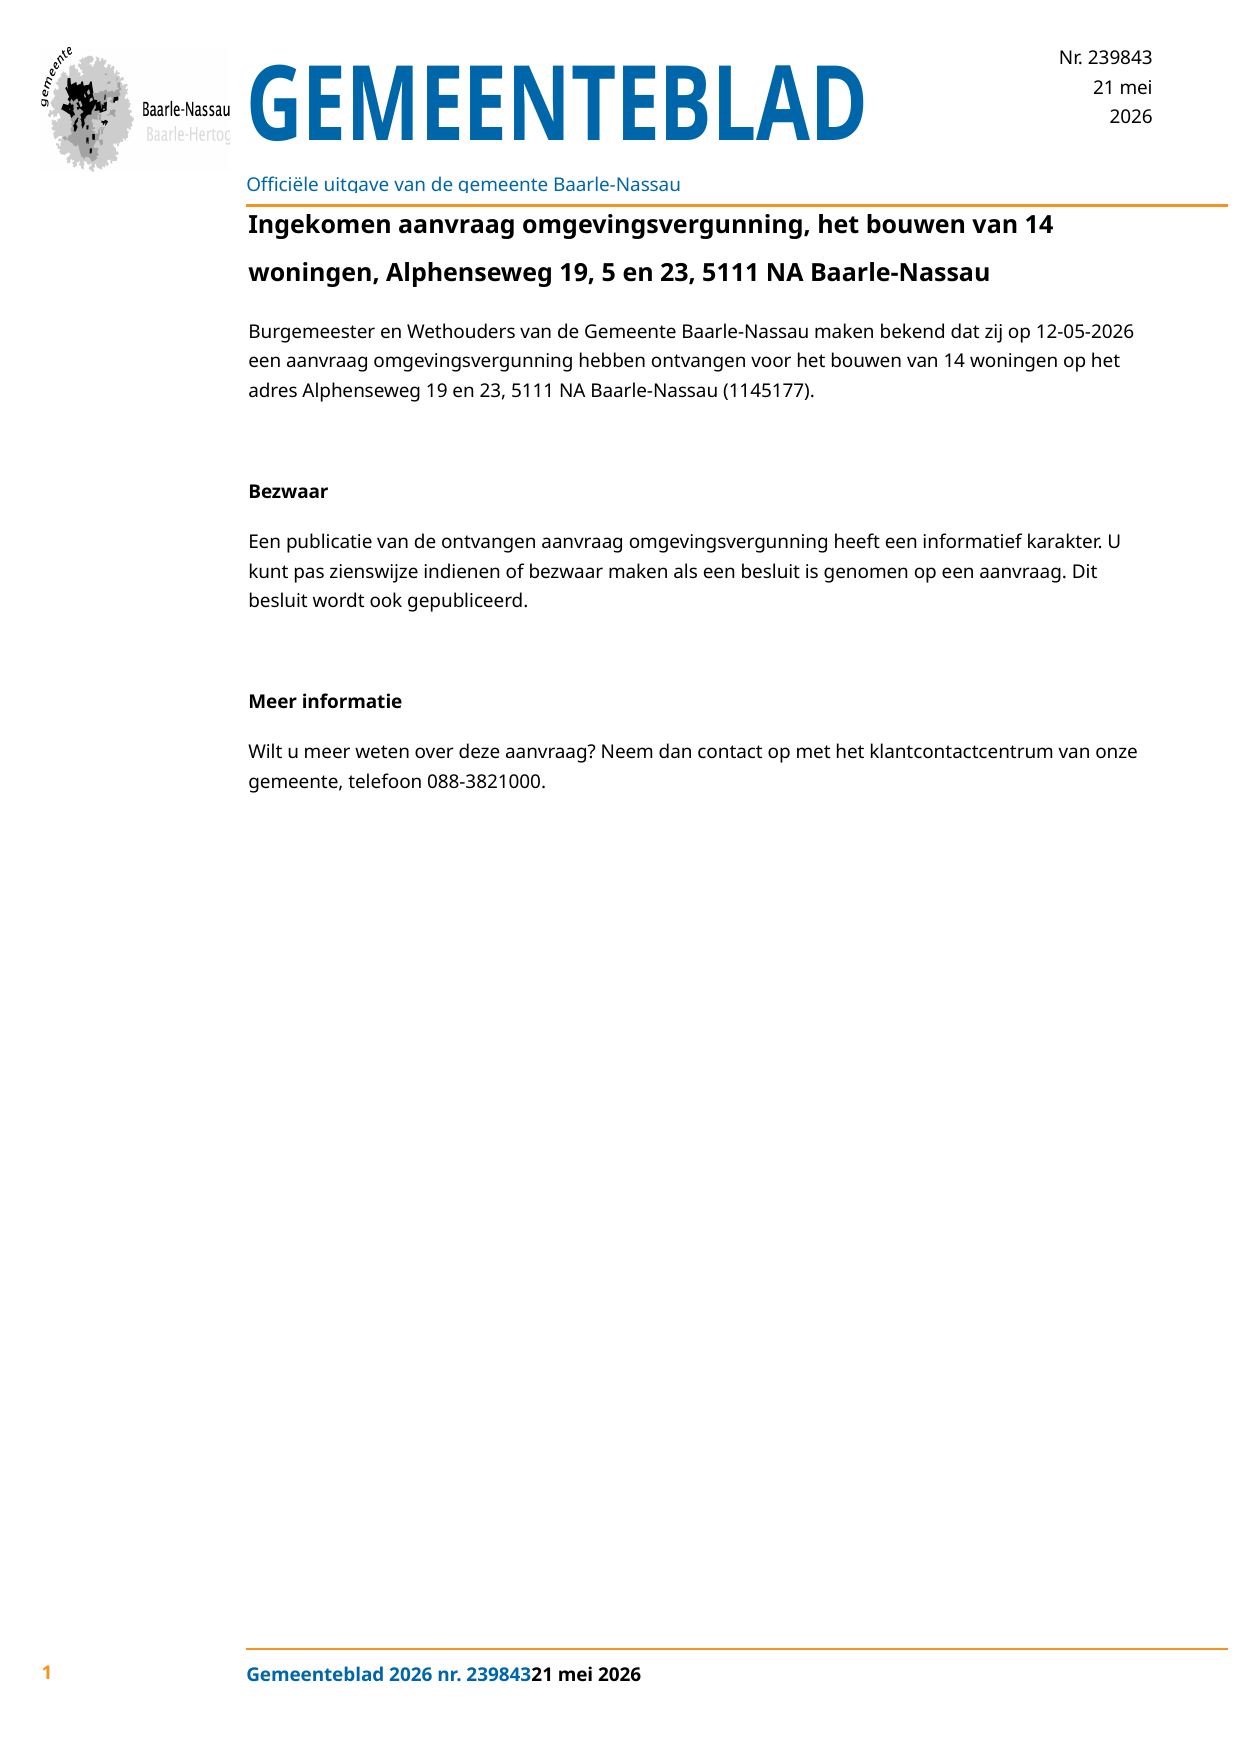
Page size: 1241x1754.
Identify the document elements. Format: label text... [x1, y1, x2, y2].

text Ingekomen aanvraag omgevingsvergunning, het bouwen van 14 woningen, Alphenseweg 19, 5 en 23, 5111 NA Baarle-Nassau [248, 207, 1152, 288]
text Bezwaar [248, 478, 1152, 504]
text Burgemeester en Wethouders van de Gemeente Baarle-Nassau maken bekend dat zij op 12-05-2026 een aanvraag omgevingsvergunning hebben ontvangen voor het bouwen van 14 woningen op het adres Alphenseweg 19 en 23, 5111 NA Baarle-Nassau (1145177). [248, 318, 1152, 403]
text Wilt u meer weten over deze aanvraag? Neem dan contact op met het klantcontactcentrum van onze gemeente, telefoon 088-3821000. [248, 739, 1152, 794]
text Meer informatie [248, 688, 1152, 714]
text Een publicatie van de ontvangen aanvraag omgevingsvergunning heeft een informatief karakter. U kunt pas zienswijze indienen of bezwaar maken als een besluit is genomen op een aanvraag. Dit besluit wordt ook gepubliceerd. [248, 528, 1152, 613]
picture [41, 47, 231, 172]
